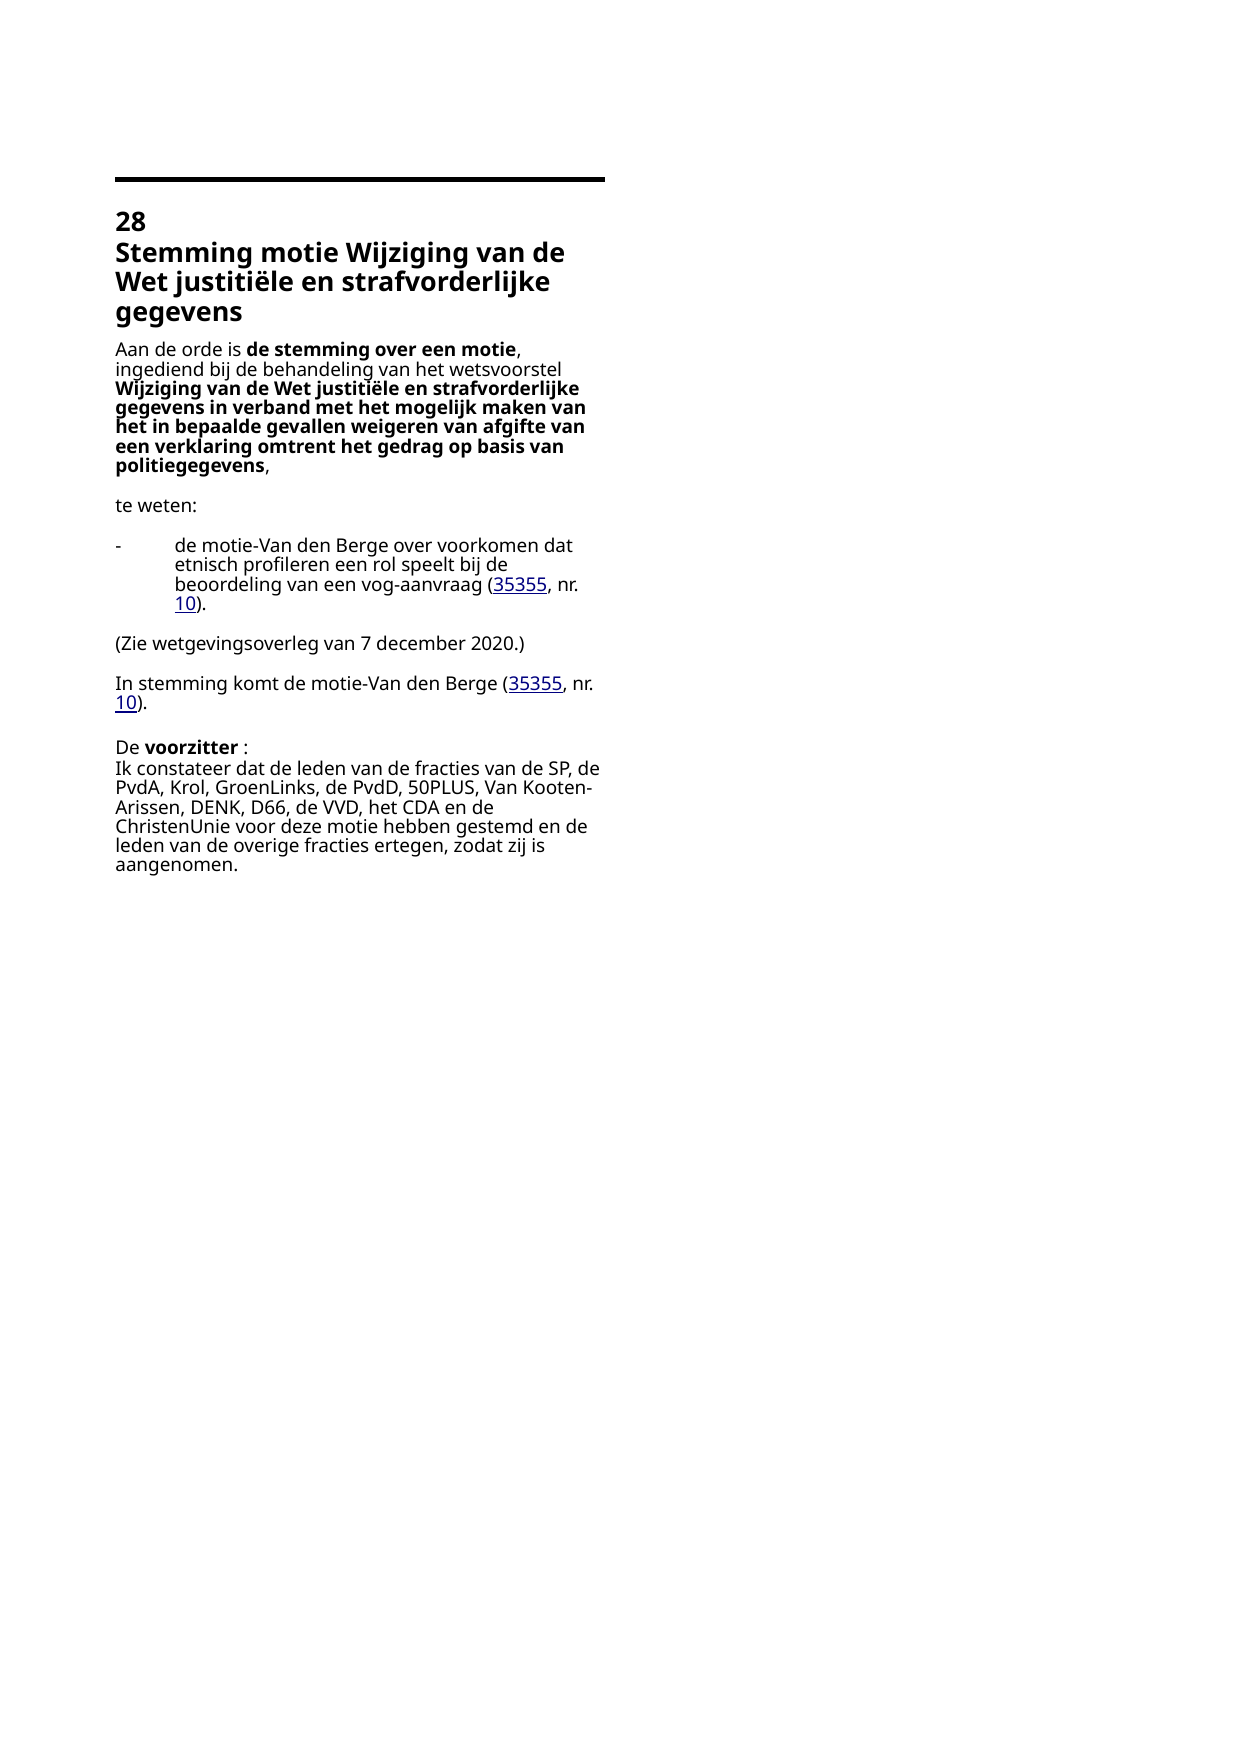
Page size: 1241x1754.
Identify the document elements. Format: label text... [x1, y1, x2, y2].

text Ik constateer dat de leden van de fracties van de SP, de PvdA, Krol, GroenLinks, de PvdD, 50PLUS, Van Kooten-Arissen, DENK, D66, de VVD, het CDA en de ChristenUnie voor deze motie hebben gestemd en de leden van de overige fracties ertegen, zodat zij is aangenomen. [115, 760, 605, 876]
text (Zie wetgevingsoverleg van 7 december 2020.) [115, 635, 605, 654]
list de motie-Van den Berge over voorkomen dat etnisch profileren een rol speelt bij de beoordeling van een vog-aanvraag (35355, nr. 10). [115, 537, 605, 614]
text In stemming komt de motie-Van den Berge (35355, nr. 10). [115, 675, 605, 713]
text Aan de orde is de stemming over een motie, ingediend bij de behandeling van het wetsvoorstel Wijziging van de Wet justitiële en strafvorderlijke gegevens in verband met het mogelijk maken van het in bepaalde gevallen weigeren van afgifte van een verklaring omtrent het gedrag op basis van politiegegevens, [115, 341, 605, 476]
text te weten: [115, 497, 605, 516]
text 28 [115, 203, 605, 239]
text Stemming motie Wijziging van de Wet justitiële en strafvorderlijke gegevens [115, 239, 605, 341]
text De voorzitter : [115, 734, 605, 760]
